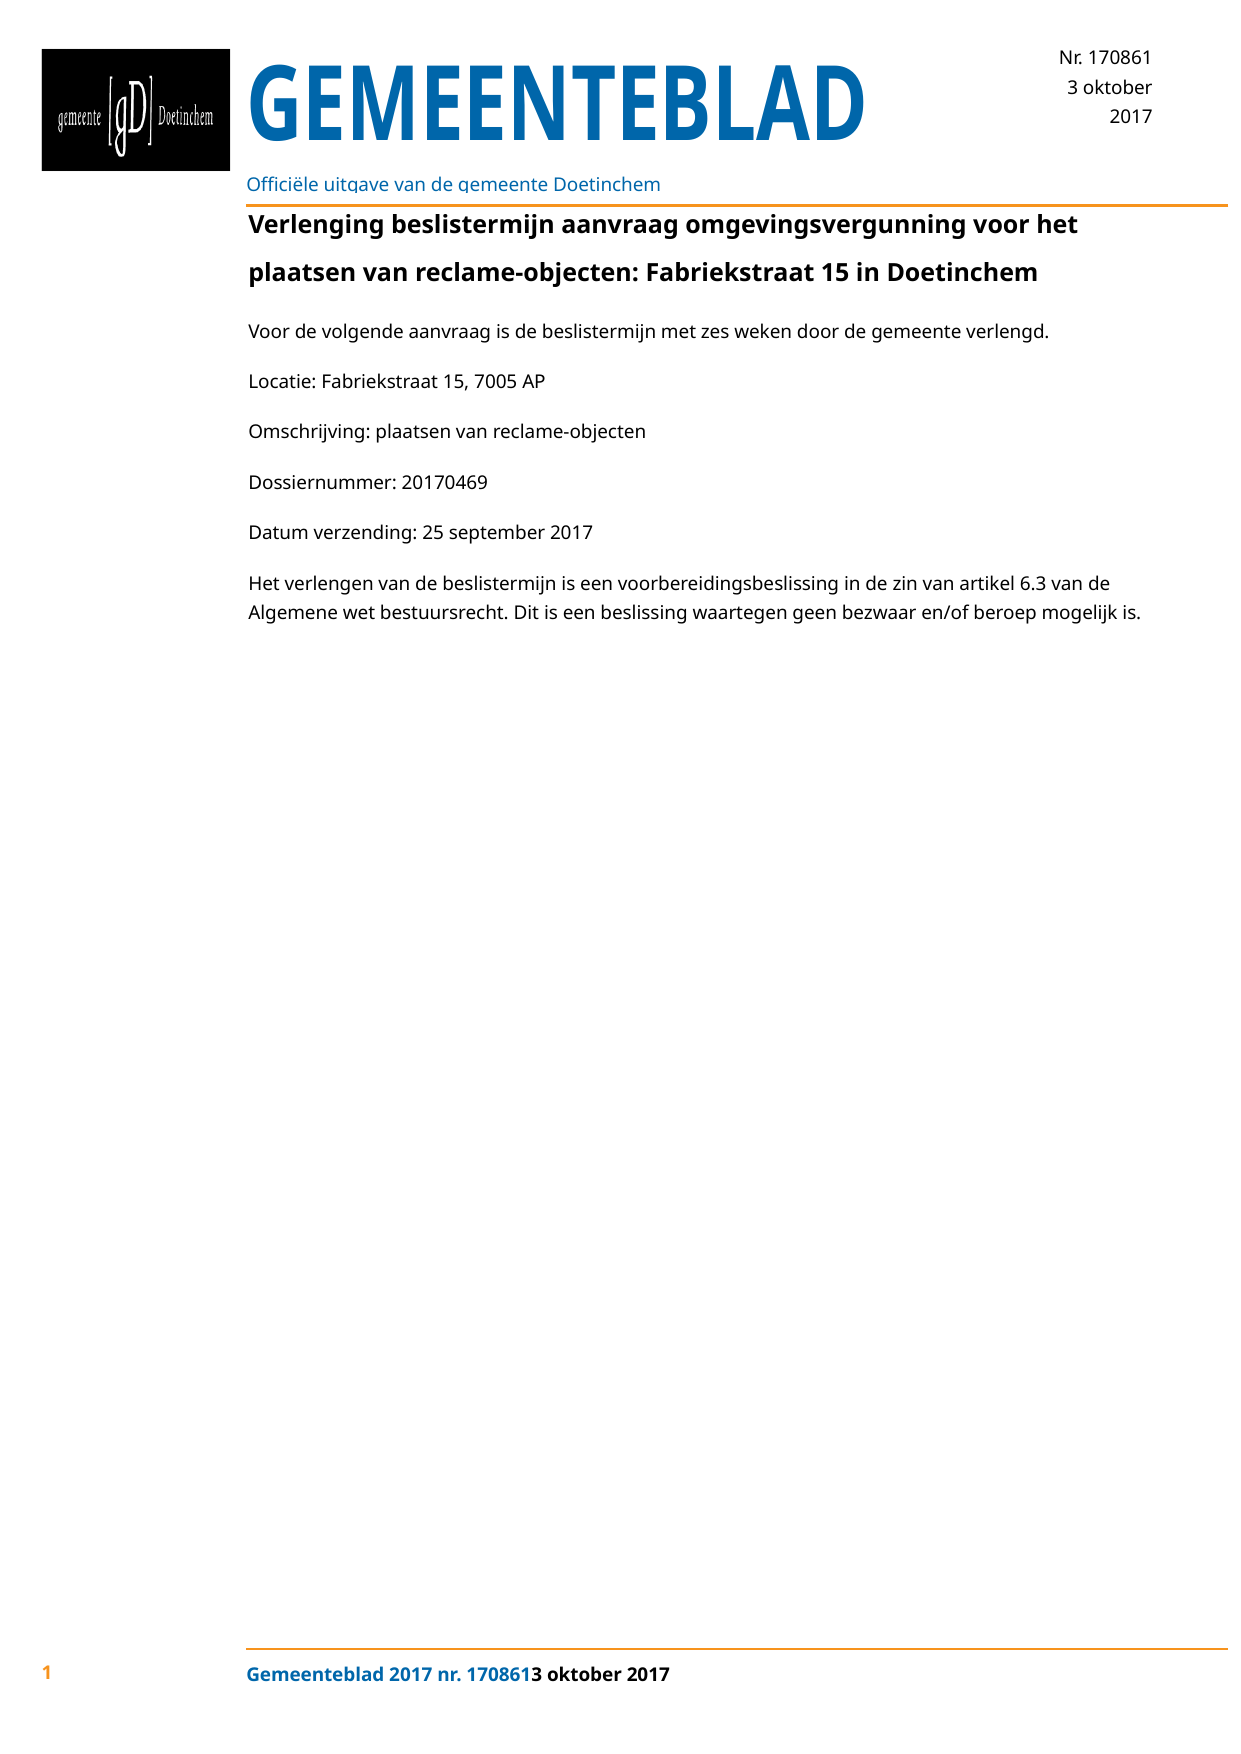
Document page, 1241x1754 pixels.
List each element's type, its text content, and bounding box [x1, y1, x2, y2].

picture [41, 47, 231, 172]
text Voor de volgende aanvraag is de beslistermijn met zes weken door de gemeente verlengd. [248, 318, 1152, 344]
text Het verlengen van de beslistermijn is een voorbereidingsbeslissing in de zin van artikel 6.3 van de Algemene wet bestuursrecht. Dit is een beslissing waartegen geen bezwaar en/of beroep mogelijk is. [248, 570, 1152, 625]
text Verlenging beslistermijn aanvraag omgevingsvergunning voor het plaatsen van reclame-objecten: Fabriekstraat 15 in Doetinchem [248, 207, 1152, 288]
text Datum verzending: 25 september 2017 [248, 519, 1152, 545]
text Dossiernummer: 20170469 [248, 469, 1152, 495]
text Omschrijving: plaatsen van reclame-objecten [248, 419, 1152, 444]
text Locatie: Fabriekstraat 15, 7005 AP [248, 368, 1152, 394]
